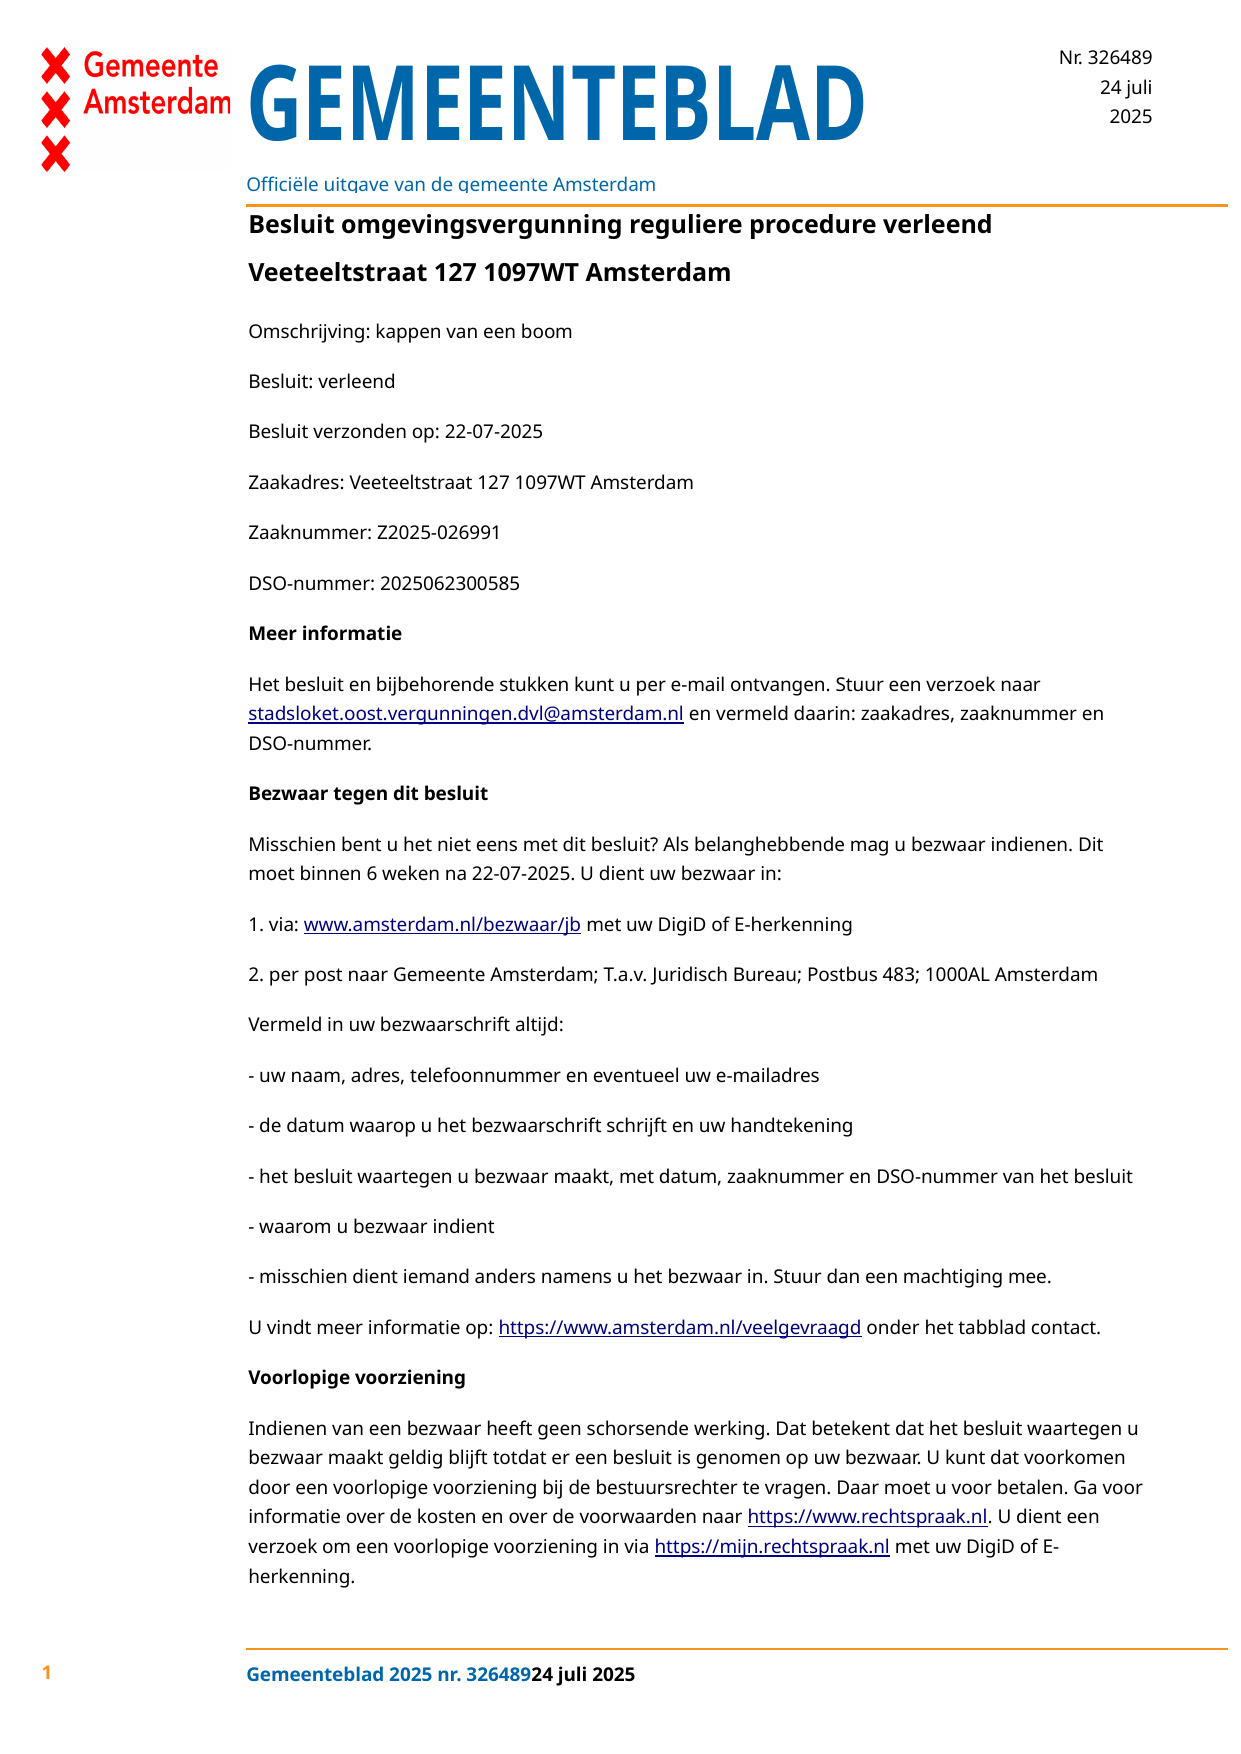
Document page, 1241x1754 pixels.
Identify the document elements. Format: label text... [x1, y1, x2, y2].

text Besluit omgevingsvergunning reguliere procedure verleend Veeteeltstraat 127 1097WT Amsterdam [248, 207, 1152, 288]
text DSO-nummer: 2025062300585 [248, 570, 1152, 596]
text - misschien dient iemand anders namens u het bezwaar in. Stuur dan een machtiging mee. [248, 1264, 1152, 1289]
text 2. per post naar Gemeente Amsterdam; T.a.v. Juridisch Bureau; Postbus 483; 1000AL Amsterdam [248, 961, 1152, 987]
text - waarom u bezwaar indient [248, 1213, 1152, 1239]
text U vindt meer informatie op: https://www.amsterdam.nl/veelgevraagd onder het tabblad contact. [248, 1314, 1152, 1340]
text Misschien bent u het niet eens met dit besluit? Als belanghebbende mag u bezwaar indienen. Dit moet binnen 6 weken na 22-07-2025. U dient uw bezwaar in: [248, 831, 1152, 886]
text - uw naam, adres, telefoonnummer en eventueel uw e-mailadres [248, 1062, 1152, 1088]
text Zaakadres: Veeteeltstraat 127 1097WT Amsterdam [248, 469, 1152, 495]
text Indienen van een bezwaar heeft geen schorsende werking. Dat betekent dat het besluit waartegen u bezwaar maakt geldig blijft totdat er een besluit is genomen op uw bezwaar. U kunt dat voorkomen door een voorlopige voorziening bij de bestuursrechter te vragen. Daar moet u voor betalen. Ga voor informatie over de kosten en over de voorwaarden naar https://www.rechtspraak.nl. U dient een verzoek om een voorlopige voorziening in via https://mijn.rechtspraak.nl met uw DigiD of E-herkenning. [248, 1415, 1152, 1589]
picture [41, 47, 231, 172]
text - het besluit waartegen u bezwaar maakt, met datum, zaaknummer en DSO-nummer van het besluit [248, 1163, 1152, 1189]
text Bezwaar tegen dit besluit [248, 780, 1152, 806]
text - de datum waarop u het bezwaarschrift schrijft en uw handtekening [248, 1112, 1152, 1138]
text Omschrijving: kappen van een boom [248, 318, 1152, 344]
text Zaaknummer: Z2025-026991 [248, 519, 1152, 545]
text Het besluit en bijbehorende stukken kunt u per e-mail ontvangen. Stuur een verzoek naar stadsloket.oost.vergunningen.dvl@amsterdam.nl en vermeld daarin: zaakadres, zaaknummer en DSO-nummer. [248, 671, 1152, 756]
text Voorlopige voorziening [248, 1364, 1152, 1390]
text Vermeld in uw bezwaarschrift altijd: [248, 1012, 1152, 1037]
text Besluit: verleend [248, 368, 1152, 394]
text 1. via: www.amsterdam.nl/bezwaar/jb met uw DigiD of E-herkenning [248, 911, 1152, 937]
text Meer informatie [248, 620, 1152, 646]
text Besluit verzonden op: 22-07-2025 [248, 419, 1152, 444]
